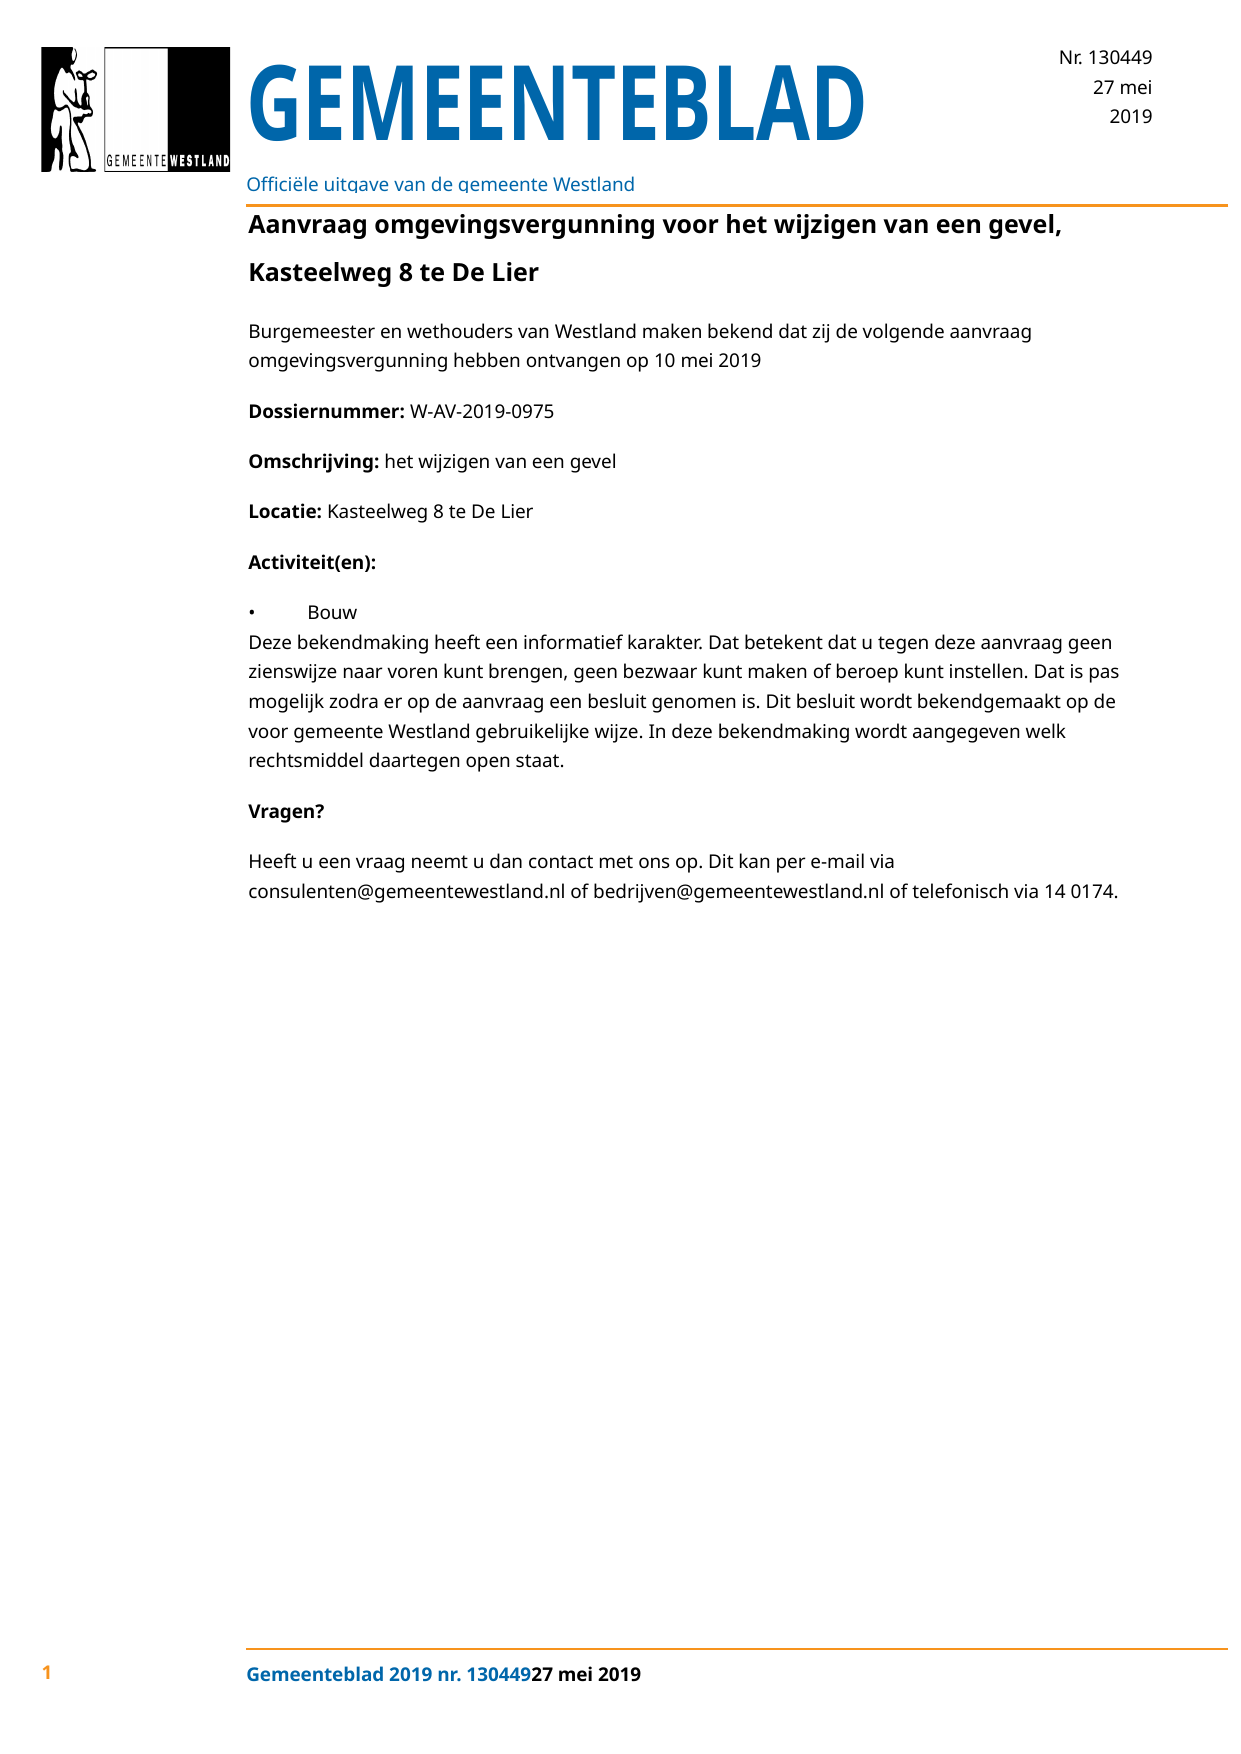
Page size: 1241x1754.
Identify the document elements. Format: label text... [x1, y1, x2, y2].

text Heeft u een vraag neemt u dan contact met ons op. Dit kan per e-mail via consulenten@gemeentewestland.nl of bedrijven@gemeentewestland.nl of telefonisch via 14 0174. [248, 848, 1152, 904]
list Bouw [248, 599, 1152, 625]
text Burgemeester en wethouders van Westland maken bekend dat zij de volgende aanvraag omgevingsvergunning hebben ontvangen op 10 mei 2019 [248, 318, 1152, 373]
text Aanvraag omgevingsvergunning voor het wijzigen van een gevel, Kasteelweg 8 te De Lier [248, 207, 1152, 288]
picture [41, 47, 231, 172]
text Deze bekendmaking heeft een informatief karakter. Dat betekent dat u tegen deze aanvraag geen zienswijze naar voren kunt brengen, geen bezwaar kunt maken of beroep kunt instellen. Dat is pas mogelijk zodra er op de aanvraag een besluit genomen is. Dit besluit wordt bekendgemaakt op de voor gemeente Westland gebruikelijke wijze. In deze bekendmaking wordt aangegeven welk rechtsmiddel daartegen open staat. [248, 629, 1152, 773]
text Omschrijving: het wijzigen van een gevel [248, 448, 1152, 474]
text Activiteit(en): [248, 549, 1152, 575]
text Dossiernummer: W-AV-2019-0975 [248, 398, 1152, 424]
text Locatie: Kasteelweg 8 te De Lier [248, 499, 1152, 524]
text Vragen? [248, 798, 1152, 824]
